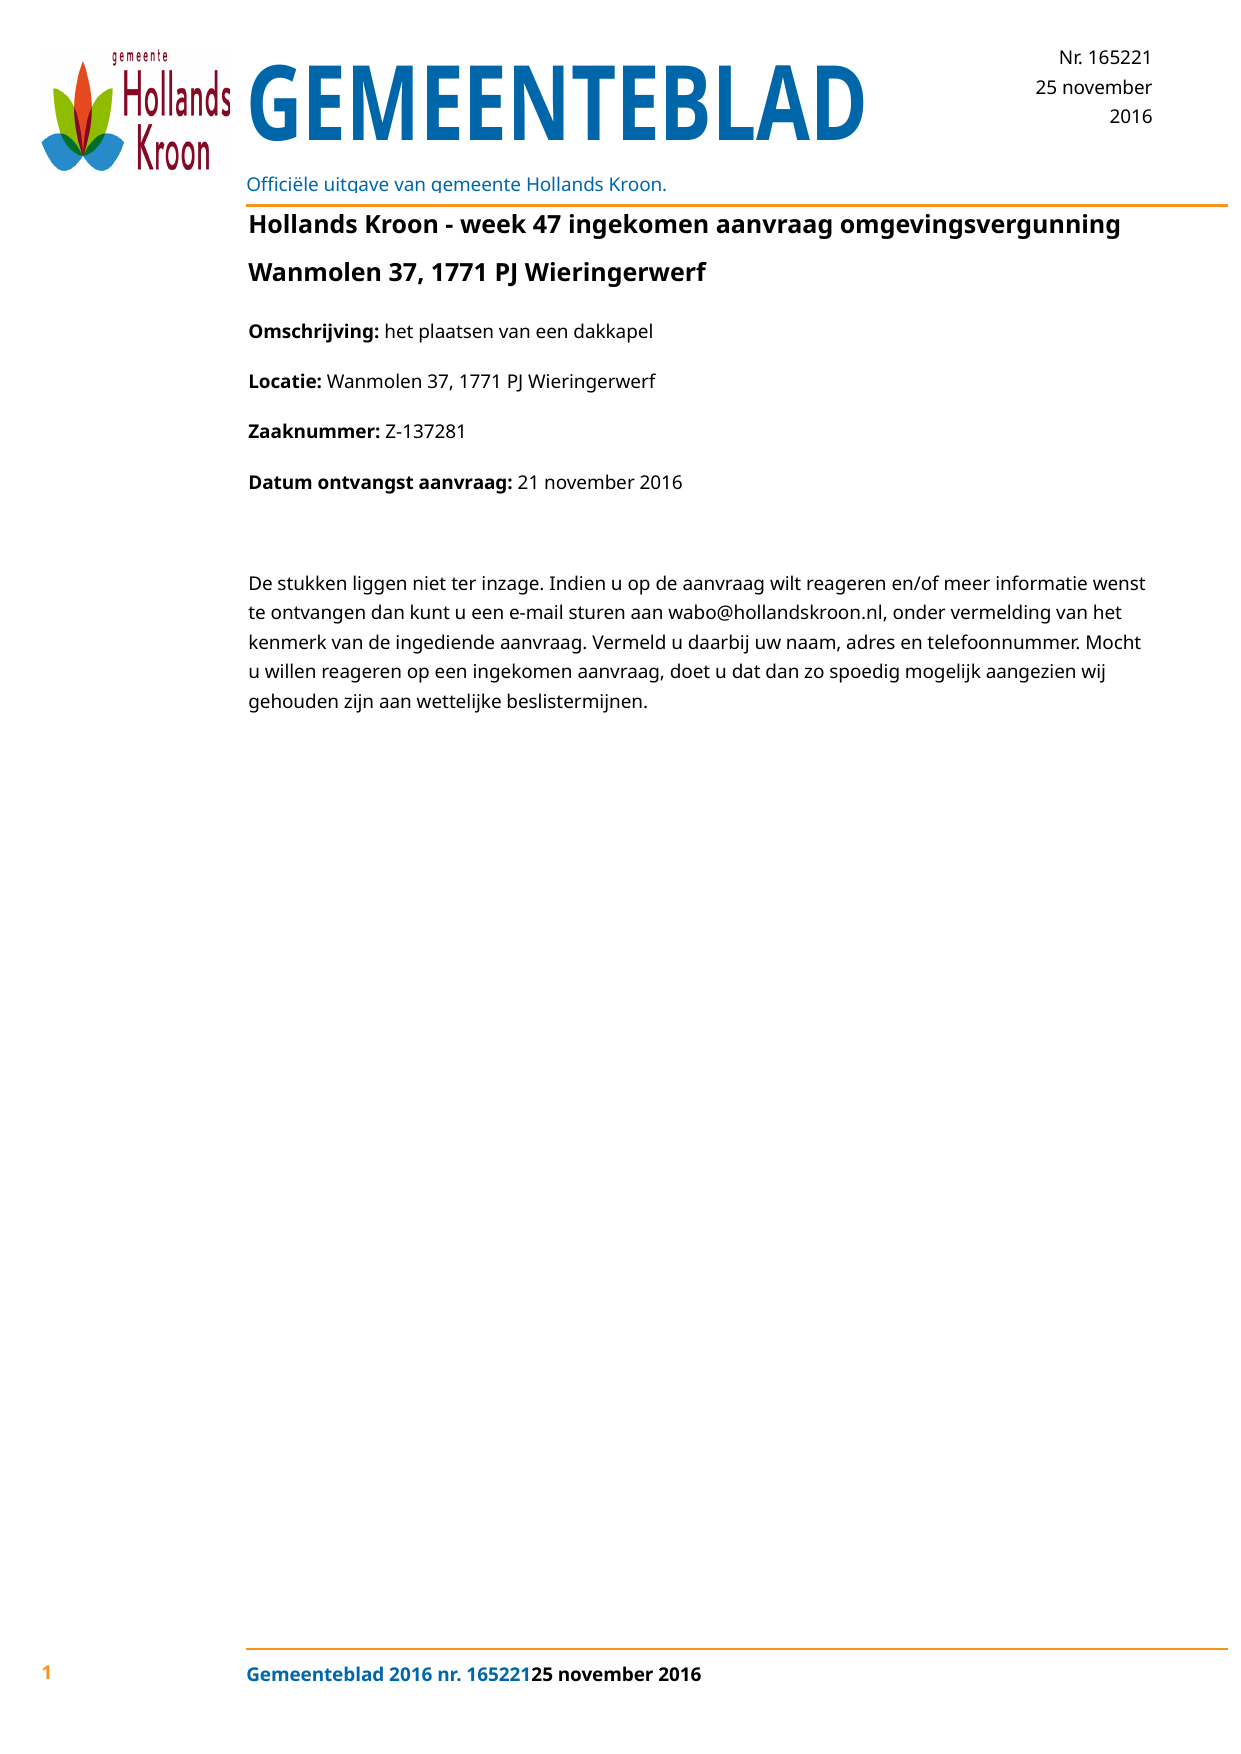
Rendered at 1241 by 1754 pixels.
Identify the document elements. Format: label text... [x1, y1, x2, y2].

text Locatie: Wanmolen 37, 1771 PJ Wieringerwerf [248, 368, 1152, 394]
text Zaaknummer: Z-137281 [248, 419, 1152, 444]
text De stukken liggen niet ter inzage. Indien u op de aanvraag wilt reageren en/of meer informatie wenst te ontvangen dan kunt u een e-mail sturen aan wabo@hollandskroon.nl, onder vermelding van het kenmerk van de ingediende aanvraag. Vermeld u daarbij uw naam, adres en telefoonnummer. Mocht u willen reageren op een ingekomen aanvraag, doet u dat dan zo spoedig mogelijk aangezien wij gehouden zijn aan wettelijke beslistermijnen. [248, 570, 1152, 714]
text Datum ontvangst aanvraag: 21 november 2016 [248, 469, 1152, 495]
picture [41, 47, 231, 172]
text Hollands Kroon - week 47 ingekomen aanvraag omgevingsvergunning Wanmolen 37, 1771 PJ Wieringerwerf [248, 207, 1152, 288]
text Omschrijving: het plaatsen van een dakkapel [248, 318, 1152, 344]
